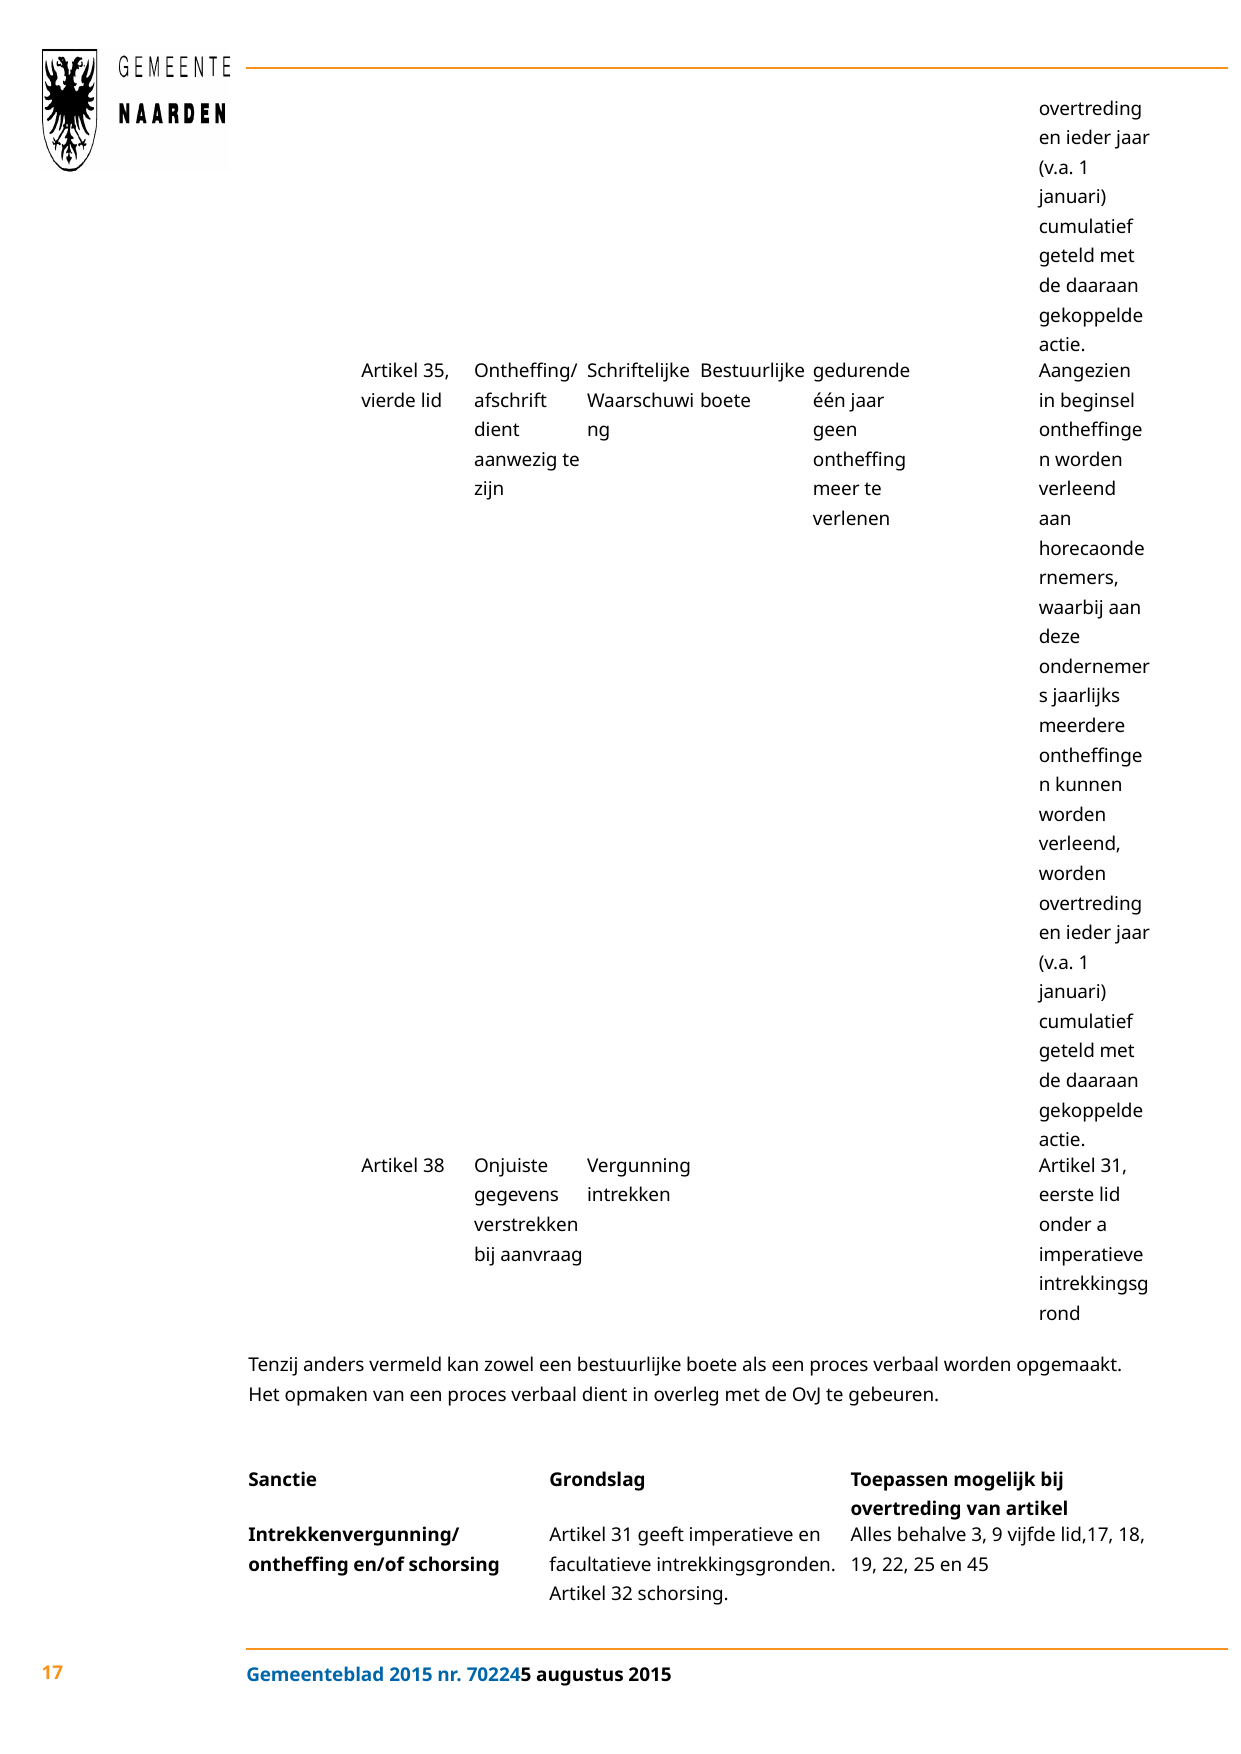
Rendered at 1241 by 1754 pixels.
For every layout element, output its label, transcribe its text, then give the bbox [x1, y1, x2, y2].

table_cell Ontheffing/afschrift dient aanwezig te zijn [474, 357, 587, 1152]
table_cell [700, 1152, 813, 1326]
table_cell Artikel 35, vierde lid [361, 357, 474, 1152]
table_cell [248, 1152, 361, 1326]
picture [41, 47, 231, 172]
table_cell Intrekkenvergunning/ ontheffing en/of schorsing [248, 1521, 549, 1606]
table_header Toepassen mogelijk bij overtreding van artikel [850, 1466, 1152, 1521]
table_header Grondslag [549, 1466, 850, 1521]
table_cell Aangezien in beginsel ontheffingen worden verleend aan horecaondernemers, waarbij aan deze ondernemers jaarlijks meerdere ontheffingen kunnen worden verleend, worden overtredingen ieder jaar (v.a. 1 januari) cumulatief geteld met de daaraan gekoppelde actie. [1039, 357, 1152, 1152]
table_cell Alles behalve 3, 9 vijfde lid,17, 18, 19, 22, 25 en 45 [850, 1521, 1152, 1606]
table_cell [700, 95, 813, 357]
table_cell [361, 95, 474, 357]
table_cell [926, 95, 1038, 357]
table_cell Onjuiste gegevens verstrekken bij aanvraag [474, 1152, 587, 1326]
table_cell Artikel 38 [361, 1152, 474, 1326]
table_header Sanctie [248, 1466, 549, 1521]
table_cell Artikel 31 geeft imperatieve en facultatieve intrekkingsgronden. Artikel 32 schorsing. [549, 1521, 850, 1606]
table_cell [926, 357, 1038, 1152]
table_cell [813, 95, 926, 357]
table_cell Schriftelijke Waarschuwing [587, 357, 700, 1152]
table_cell gedurende één jaar geen ontheffing meer te verlenen [813, 357, 926, 1152]
table_cell overtredingen ieder jaar (v.a. 1 januari) cumulatief geteld met de daaraan gekoppelde actie. [1039, 95, 1152, 357]
text Tenzij anders vermeld kan zowel een bestuurlijke boete als een proces verbaal worden opgemaakt. Het opmaken van een proces verbaal dient in overleg met de OvJ te gebeuren. [248, 1351, 1152, 1407]
table_cell [248, 95, 361, 357]
table_cell [474, 95, 587, 357]
table_cell Vergunning intrekken [587, 1152, 700, 1326]
table_cell Bestuurlijke boete [700, 357, 813, 1152]
table_cell [587, 95, 700, 357]
table_cell [813, 1152, 926, 1326]
table_cell [248, 357, 361, 1152]
table_cell [926, 1152, 1038, 1326]
table_cell Artikel 31, eerste lid onder a imperatieve intrekkingsgrond [1039, 1152, 1152, 1326]
